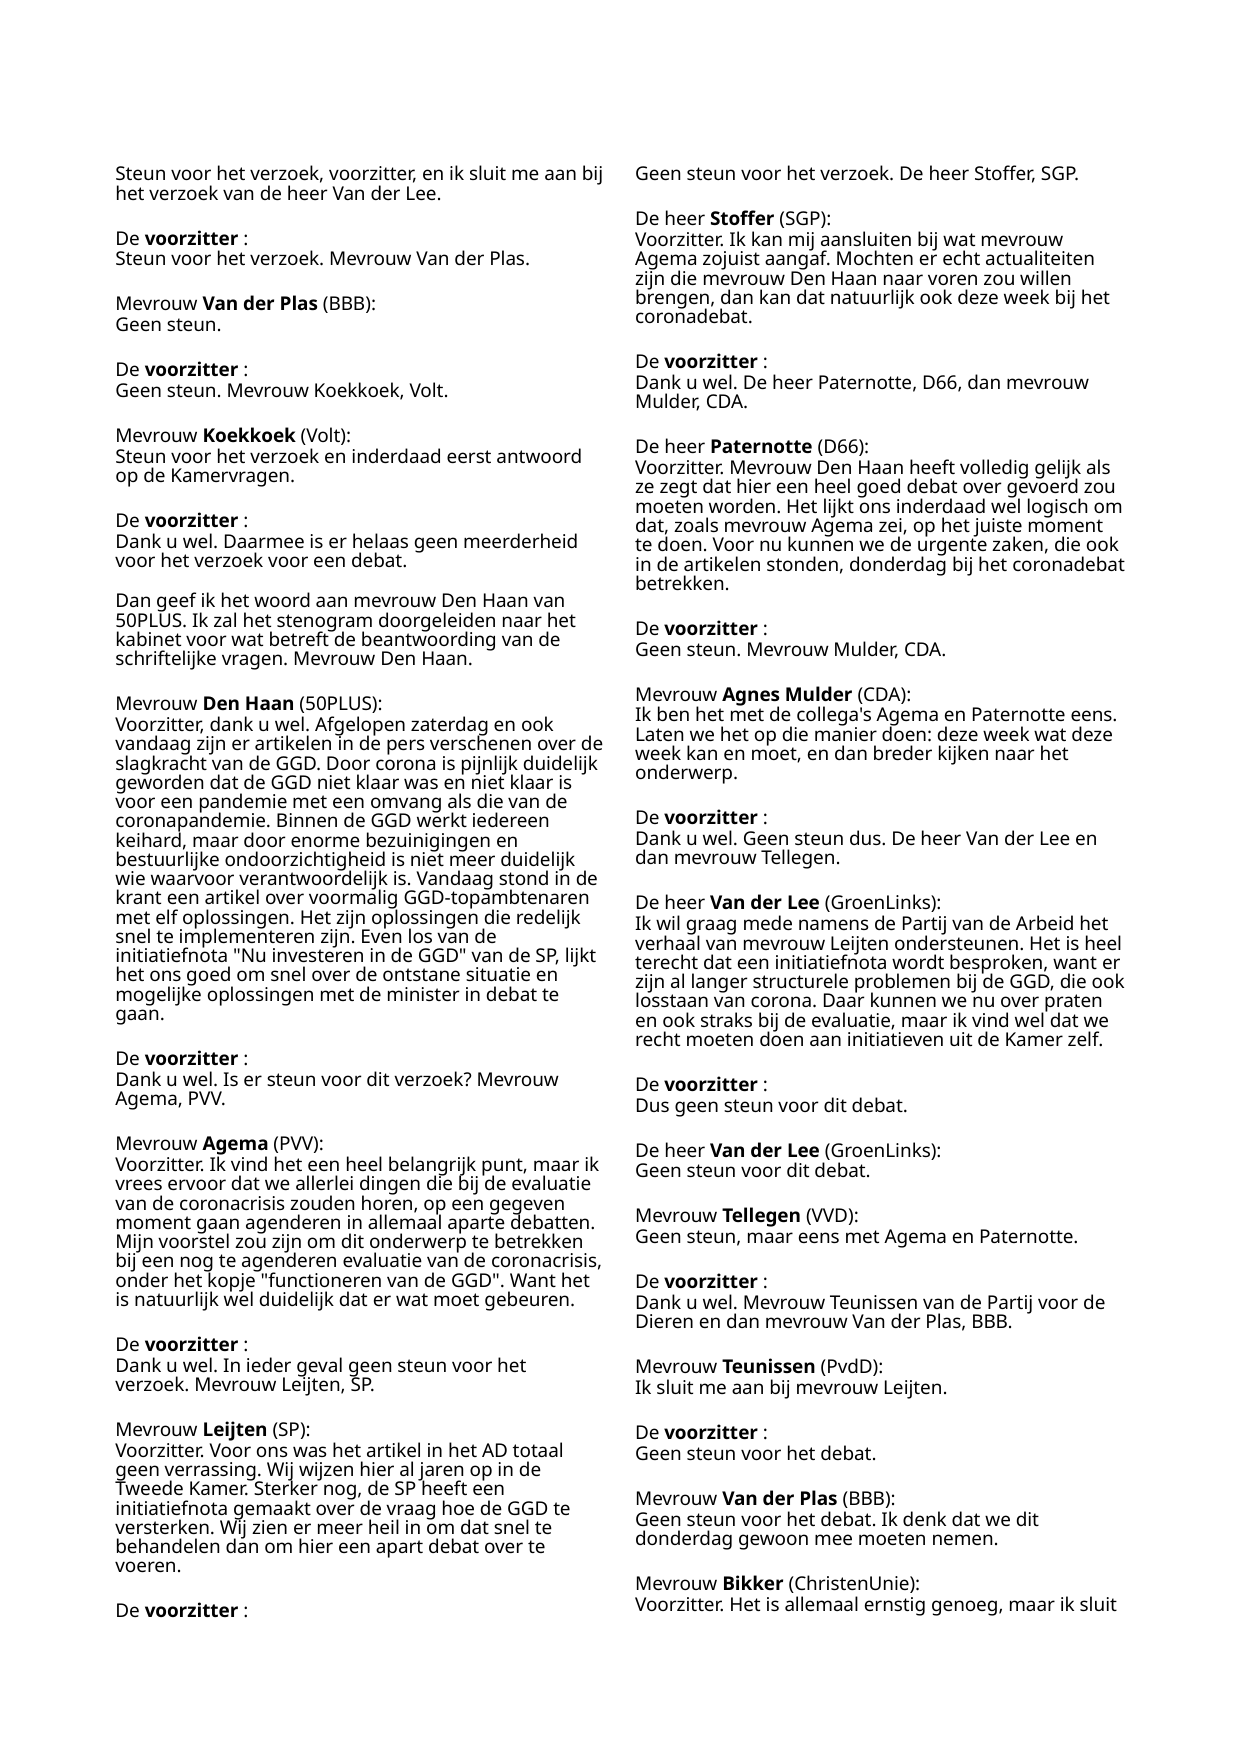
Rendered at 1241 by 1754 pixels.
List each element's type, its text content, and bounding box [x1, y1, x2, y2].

text Geen steun. [115, 316, 605, 336]
text Mevrouw Koekkoek (Volt): [115, 422, 605, 448]
text Steun voor het verzoek. Mevrouw Van der Plas. [115, 250, 605, 270]
text De voorzitter : [115, 225, 605, 250]
text De voorzitter : [635, 615, 1125, 641]
text De voorzitter : [635, 1071, 1125, 1097]
text Dus geen steun voor dit debat. [635, 1097, 1125, 1116]
text De heer Stoffer (SGP): [635, 205, 1125, 231]
text Mevrouw Van der Plas (BBB): [635, 1485, 1125, 1511]
text Geen steun. Mevrouw Mulder, CDA. [635, 641, 1125, 660]
text Ik ben het met de collega's Agema en Paternotte eens. Laten we het op die manier doen: deze week wat deze week kan en moet, en dan breder kijken naar het onderwerp. [635, 706, 1125, 783]
text De voorzitter : [115, 356, 605, 382]
text De voorzitter : [115, 1331, 605, 1357]
text Geen steun voor het debat. [635, 1445, 1125, 1464]
text Dan geef ik het woord aan mevrouw Den Haan van 50PLUS. Ik zal het stenogram doorgeleiden naar het kabinet voor wat betreft de beantwoording van de schriftelijke vragen. Mevrouw Den Haan. [115, 592, 605, 669]
text Dank u wel. Is er steun voor dit verzoek? Mevrouw Agema, PVV. [115, 1071, 605, 1109]
text Dank u wel. In ieder geval geen steun voor het verzoek. Mevrouw Leijten, SP. [115, 1357, 605, 1395]
text Dank u wel. Geen steun dus. De heer Van der Lee en dan mevrouw Tellegen. [635, 830, 1125, 869]
text De voorzitter : [635, 1268, 1125, 1294]
text Voorzitter. Het is allemaal ernstig genoeg, maar ik sluit [635, 1596, 1125, 1615]
text De heer Paternotte (D66): [635, 433, 1125, 459]
text Ik wil graag mede namens de Partij van de Arbeid het verhaal van mevrouw Leijten ondersteunen. Het is heel terecht dat een initiatiefnota wordt besproken, want er zijn al langer structurele problemen bij de GGD, die ook losstaan van corona. Daar kunnen we nu over praten en ook straks bij de evaluatie, maar ik vind wel dat we recht moeten doen aan initiatieven uit de Kamer zelf. [635, 915, 1125, 1050]
text Mevrouw Leijten (SP): [115, 1416, 605, 1442]
text Mevrouw Tellegen (VVD): [635, 1203, 1125, 1228]
text Steun voor het verzoek en inderdaad eerst antwoord op de Kamervragen. [115, 448, 605, 486]
text Dank u wel. De heer Paternotte, D66, dan mevrouw Mulder, CDA. [635, 374, 1125, 413]
text Voorzitter, dank u wel. Afgelopen zaterdag en ook vandaag zijn er artikelen in de pers verschenen over de slagkracht van de GGD. Door corona is pijnlijk duidelijk geworden dat de GGD niet klaar was en niet klaar is voor een pandemie met een omvang als die van de coronapandemie. Binnen de GGD werkt iedereen keihard, maar door enorme bezuinigingen en bestuurlijke ondoorzichtigheid is niet meer duidelijk wie waarvoor verantwoordelijk is. Vandaag stond in de krant een artikel over voormalig GGD-topambtenaren met elf oplossingen. Het zijn oplossingen die redelijk snel te implementeren zijn. Even los van de initiatiefnota "Nu investeren in de GGD" van de SP, lijkt het ons goed om snel over de ontstane situatie en mogelijke oplossingen met de minister in debat te gaan. [115, 716, 605, 1024]
text Voorzitter. Ik kan mij aansluiten bij wat mevrouw Agema zojuist aangaf. Mochten er echt actualiteiten zijn die mevrouw Den Haan naar voren zou willen brengen, dan kan dat natuurlijk ook deze week bij het coronadebat. [635, 231, 1125, 327]
text Geen steun, maar eens met Agema en Paternotte. [635, 1228, 1125, 1248]
text Mevrouw Bikker (ChristenUnie): [635, 1570, 1125, 1596]
text Steun voor het verzoek, voorzitter, en ik sluit me aan bij het verzoek van de heer Van der Lee. [115, 165, 605, 204]
text Dank u wel. Mevrouw Teunissen van de Partij voor de Dieren en dan mevrouw Van der Plas, BBB. [635, 1294, 1125, 1333]
text De heer Van der Lee (GroenLinks): [635, 889, 1125, 915]
text De voorzitter : [115, 1597, 605, 1623]
text Mevrouw Den Haan (50PLUS): [115, 690, 605, 716]
text Mevrouw Van der Plas (BBB): [115, 291, 605, 316]
text Geen steun voor het verzoek. De heer Stoffer, SGP. [635, 165, 1125, 184]
text Geen steun voor het debat. Ik denk dat we dit donderdag gewoon mee moeten nemen. [635, 1511, 1125, 1549]
text Ik sluit me aan bij mevrouw Leijten. [635, 1379, 1125, 1398]
text De voorzitter : [115, 1045, 605, 1071]
text Mevrouw Agnes Mulder (CDA): [635, 681, 1125, 706]
text De voorzitter : [635, 804, 1125, 830]
text De heer Van der Lee (GroenLinks): [635, 1137, 1125, 1162]
text De voorzitter : [115, 507, 605, 533]
text Voorzitter. Ik vind het een heel belangrijk punt, maar ik vrees ervoor dat we allerlei dingen die bij de evaluatie van de coronacrisis zouden horen, op een gegeven moment gaan agenderen in allemaal aparte debatten. Mijn voorstel zou zijn om dit onderwerp te betrekken bij een nog te agenderen evaluatie van de coronacrisis, onder het kopje "functioneren van de GGD". Want het is natuurlijk wel duidelijk dat er wat moet gebeuren. [115, 1156, 605, 1310]
text Dank u wel. Daarmee is er helaas geen meerderheid voor het verzoek voor een debat. [115, 533, 605, 572]
text De voorzitter : [635, 1419, 1125, 1445]
text Voorzitter. Voor ons was het artikel in het AD totaal geen verrassing. Wij wijzen hier al jaren op in de Tweede Kamer. Sterker nog, de SP heeft een initiatiefnota gemaakt over de vraag hoe de GGD te versterken. Wij zien er meer heil in om dat snel te behandelen dan om hier een apart debat over te voeren. [115, 1442, 605, 1577]
text Geen steun. Mevrouw Koekkoek, Volt. [115, 382, 605, 401]
text De voorzitter : [635, 348, 1125, 374]
text Geen steun voor dit debat. [635, 1162, 1125, 1182]
text Mevrouw Agema (PVV): [115, 1130, 605, 1156]
text Voorzitter. Mevrouw Den Haan heeft volledig gelijk als ze zegt dat hier een heel goed debat over gevoerd zou moeten worden. Het lijkt ons inderdaad wel logisch om dat, zoals mevrouw Agema zei, op het juiste moment te doen. Voor nu kunnen we de urgente zaken, die ook in de artikelen stonden, donderdag bij het coronadebat betrekken. [635, 459, 1125, 594]
text Mevrouw Teunissen (PvdD): [635, 1353, 1125, 1379]
